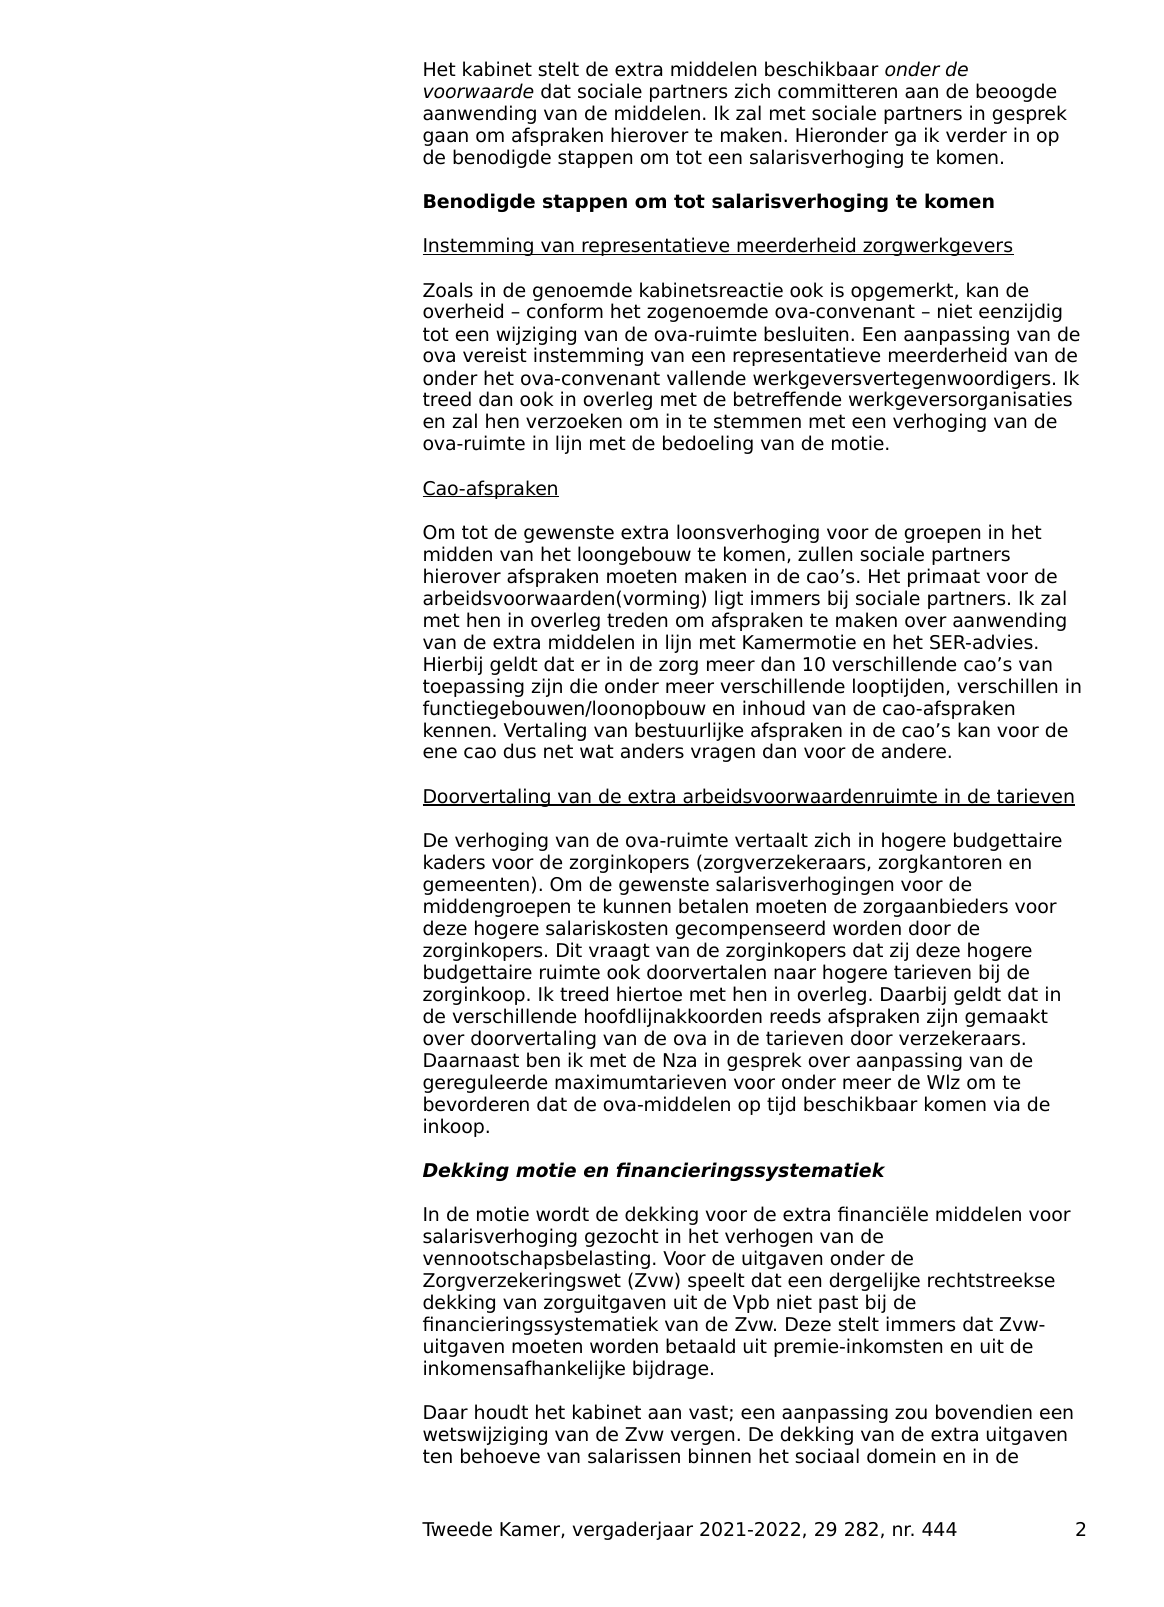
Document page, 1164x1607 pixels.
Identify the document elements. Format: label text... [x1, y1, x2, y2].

text Daar houdt het kabinet aan vast; een aanpassing zou bovendien een wetswijziging van de Zvw vergen. De dekking van de extra uitgaven ten behoeve van salarissen binnen het sociaal domein en in de [422, 1402, 1087, 1468]
subtitle Doorvertaling van de extra arbeidsvoorwaardenruimte in de tarieven [422, 786, 1087, 808]
subtitle Benodigde stappen om tot salarisverhoging te komen [422, 191, 1087, 213]
subtitle Dekking motie en financieringssystematiek [422, 1160, 1087, 1182]
text De verhoging van de ova-ruimte vertaalt zich in hogere budgettaire kaders voor de zorginkopers (zorgverzekeraars, zorgkantoren en gemeenten). Om de gewenste salarisverhogingen voor de middengroepen te kunnen betalen moeten de zorgaanbieders voor deze hogere salariskosten gecompenseerd worden door de zorginkopers. Dit vraagt van de zorginkopers dat zij deze hogere budgettaire ruimte ook doorvertalen naar hogere tarieven bij de zorginkoop. Ik treed hiertoe met hen in overleg. Daarbij geldt dat in de verschillende hoofdlijnakkoorden reeds afspraken zijn gemaakt over doorvertaling van de ova in de tarieven door verzekeraars. Daarnaast ben ik met de Nza in gesprek over aanpassing van de gereguleerde maximumtarieven voor onder meer de Wlz om te bevorderen dat de ova-middelen op tijd beschikbaar komen via de inkoop. [422, 830, 1087, 1137]
text In de motie wordt de dekking voor de extra financiële middelen voor salarisverhoging gezocht in het verhogen van de vennootschapsbelasting. Voor de uitgaven onder de Zorgverzekeringswet (Zvw) speelt dat een dergelijke rechtstreekse dekking van zorguitgaven uit de Vpb niet past bij de financieringssystematiek van de Zvw. Deze stelt immers dat Zvw-uitgaven moeten worden betaald uit premie-inkomsten en uit de inkomensafhankelijke bijdrage. [422, 1204, 1087, 1380]
text Het kabinet stelt de extra middelen beschikbaar onder de voorwaarde dat sociale partners zich committeren aan de beoogde aanwending van de middelen. Ik zal met sociale partners in gesprek gaan om afspraken hierover te maken. Hieronder ga ik verder in op de benodigde stappen om tot een salarisverhoging te komen. [422, 59, 1087, 169]
subtitle Instemming van representatieve meerderheid zorgwerkgevers [422, 235, 1087, 257]
subtitle Cao-afspraken [422, 477, 1087, 499]
text Om tot de gewenste extra loonsverhoging voor de groepen in het midden van het loongebouw te komen, zullen sociale partners hierover afspraken moeten maken in de cao’s. Het primaat voor de arbeidsvoorwaarden(vorming) ligt immers bij sociale partners. Ik zal met hen in overleg treden om afspraken te maken over aanwending van de extra middelen in lijn met Kamermotie en het SER-advies. Hierbij geldt dat er in de zorg meer dan 10 verschillende cao’s van toepassing zijn die onder meer verschillende looptijden, verschillen in functiegebouwen/loonopbouw en inhoud van de cao-afspraken kennen. Vertaling van bestuurlijke afspraken in de cao’s kan voor de ene cao dus net wat anders vragen dan voor de andere. [422, 522, 1087, 763]
text Zoals in de genoemde kabinetsreactie ook is opgemerkt, kan de overheid – conform het zogenoemde ova-convenant – niet eenzijdig tot een wijziging van de ova-ruimte besluiten. Een aanpassing van de ova vereist instemming van een representatieve meerderheid van de onder het ova-convenant vallende werkgeversvertegenwoordigers. Ik treed dan ook in overleg met de betreffende werkgeversorganisaties en zal hen verzoeken om in te stemmen met een verhoging van de ova-ruimte in lijn met de bedoeling van de motie. [422, 279, 1087, 455]
